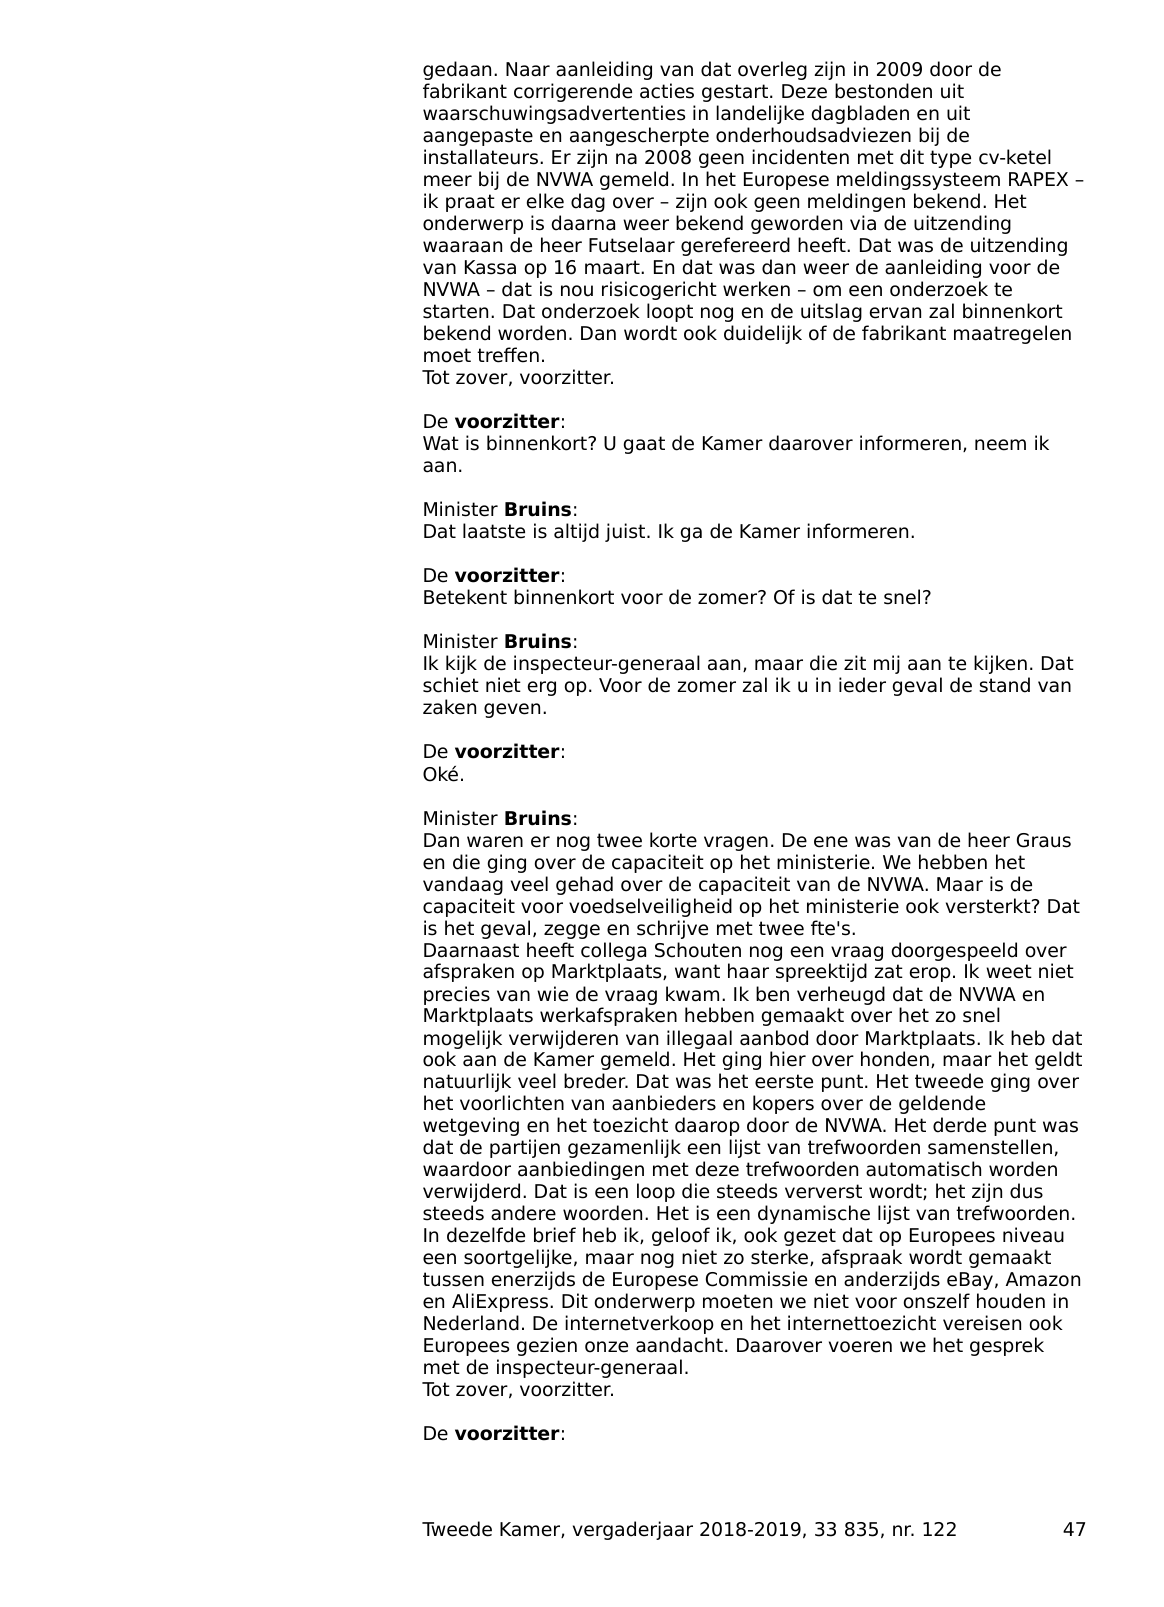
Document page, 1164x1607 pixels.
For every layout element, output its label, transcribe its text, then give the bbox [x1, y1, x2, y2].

text De voorzitter: [422, 411, 1087, 433]
text Minister Bruins: [422, 808, 1087, 829]
text Betekent binnenkort voor de zomer? Of is dat te snel? [422, 587, 1087, 609]
text De voorzitter: [422, 741, 1087, 763]
text De voorzitter: [422, 565, 1087, 587]
text Minister Bruins: [422, 499, 1087, 521]
text Oké. [422, 763, 1087, 785]
text Wat is binnenkort? U gaat de Kamer daarover informeren, neem ik aan. [422, 433, 1087, 477]
text Dat laatste is altijd juist. Ik ga de Kamer informeren. [422, 521, 1087, 543]
text Tot zover, voorzitter. [422, 1379, 1087, 1401]
text Dan waren er nog twee korte vragen. De ene was van de heer Graus en die ging over de capaciteit op het ministerie. We hebben het vandaag veel gehad over de capaciteit van de NVWA. Maar is de capaciteit voor voedselveiligheid op het ministerie ook versterkt? Dat is het geval, zegge en schrijve met twee fte's. [422, 829, 1087, 939]
text De voorzitter: [422, 1423, 1087, 1445]
text Daarnaast heeft collega Schouten nog een vraag doorgespeeld over afspraken op Marktplaats, want haar spreektijd zat erop. Ik weet niet precies van wie de vraag kwam. Ik ben verheugd dat de NVWA en Marktplaats werkafspraken hebben gemaakt over het zo snel mogelijk verwijderen van illegaal aanbod door Marktplaats. Ik heb dat ook aan de Kamer gemeld. Het ging hier over honden, maar het geldt natuurlijk veel breder. Dat was het eerste punt. Het tweede ging over het voorlichten van aanbieders en kopers over de geldende wetgeving en het toezicht daarop door de NVWA. Het derde punt was dat de partijen gezamenlijk een lijst van trefwoorden samenstellen, waardoor aanbiedingen met deze trefwoorden automatisch worden verwijderd. Dat is een loop die steeds ververst wordt; het zijn dus steeds andere woorden. Het is een dynamische lijst van trefwoorden. In dezelfde brief heb ik, geloof ik, ook gezet dat op Europees niveau een soortgelijke, maar nog niet zo sterke, afspraak wordt gemaakt tussen enerzijds de Europese Commissie en anderzijds eBay, Amazon en AliExpress. Dit onderwerp moeten we niet voor onszelf houden in Nederland. De internetverkoop en het internettoezicht vereisen ook Europees gezien onze aandacht. Daarover voeren we het gesprek met de inspecteur-generaal. [422, 939, 1087, 1379]
text Ik kijk de inspecteur-generaal aan, maar die zit mij aan te kijken. Dat schiet niet erg op. Voor de zomer zal ik u in ieder geval de stand van zaken geven. [422, 653, 1087, 719]
text Tot zover, voorzitter. [422, 367, 1087, 389]
text Minister Bruins: [422, 631, 1087, 653]
text gedaan. Naar aanleiding van dat overleg zijn in 2009 door de fabrikant corrigerende acties gestart. Deze bestonden uit waarschuwingsadvertenties in landelijke dagbladen en uit aangepaste en aangescherpte onderhoudsadviezen bij de installateurs. Er zijn na 2008 geen incidenten met dit type cv-ketel meer bij de NVWA gemeld. In het Europese meldingssysteem RAPEX – ik praat er elke dag over – zijn ook geen meldingen bekend. Het onderwerp is daarna weer bekend geworden via de uitzending waaraan de heer Futselaar gerefereerd heeft. Dat was de uitzending van Kassa op 16 maart. En dat was dan weer de aanleiding voor de NVWA – dat is nou risicogericht werken – om een onderzoek te starten. Dat onderzoek loopt nog en de uitslag ervan zal binnenkort bekend worden. Dan wordt ook duidelijk of de fabrikant maatregelen moet treffen. [422, 59, 1087, 367]
